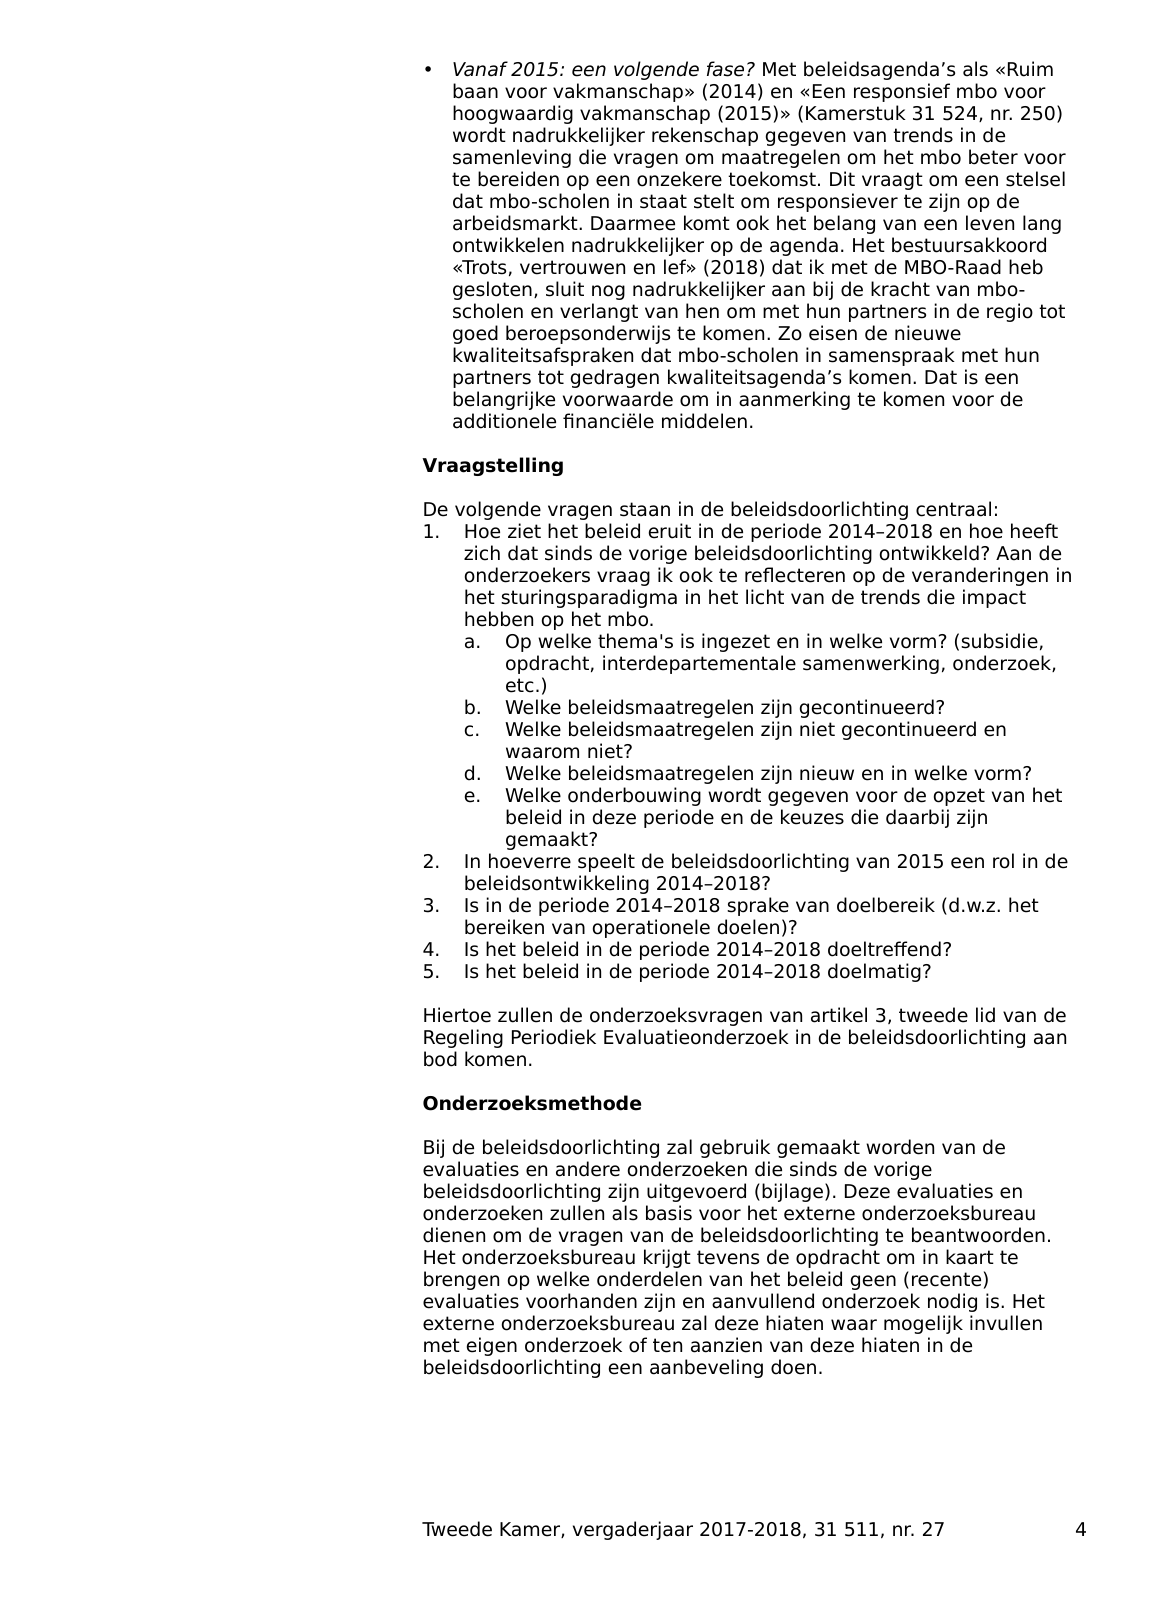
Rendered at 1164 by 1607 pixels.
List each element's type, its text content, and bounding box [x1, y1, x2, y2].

text 5. Is het beleid in de periode 2014–2018 doelmatig? [422, 961, 1087, 983]
text e. Welke onderbouwing wordt gegeven voor de opzet van het beleid in deze periode en de keuzes die daarbij zijn gemaakt? [464, 785, 1087, 851]
text d. Welke beleidsmaatregelen zijn nieuw en in welke vorm? [464, 763, 1087, 785]
subtitle Onderzoeksmethode [422, 1093, 1087, 1115]
text • Vanaf 2015: een volgende fase? Met beleidsagenda’s als «Ruim baan voor vakmanschap» (2014) en «Een responsief mbo voor hoogwaardig vakmanschap (2015)» (Kamerstuk 31 524, nr. 250) wordt nadrukkelijker rekenschap gegeven van trends in de samenleving die vragen om maatregelen om het mbo beter voor te bereiden op een onzekere toekomst. Dit vraagt om een stelsel dat mbo-scholen in staat stelt om responsiever te zijn op de arbeidsmarkt. Daarmee komt ook het belang van een leven lang ontwikkelen nadrukkelijker op de agenda. Het bestuursakkoord «Trots, vertrouwen en lef» (2018) dat ik met de MBO-Raad heb gesloten, sluit nog nadrukkelijker aan bij de kracht van mbo-scholen en verlangt van hen om met hun partners in de regio tot goed beroepsonderwijs te komen. Zo eisen de nieuwe kwaliteitsafspraken dat mbo-scholen in samenspraak met hun partners tot gedragen kwaliteitsagenda’s komen. Dat is een belangrijke voorwaarde om in aanmerking te komen voor de additionele financiële middelen. [422, 59, 1087, 433]
text 3. Is in de periode 2014–2018 sprake van doelbereik (d.w.z. het bereiken van operationele doelen)? [422, 895, 1087, 939]
text 1. Hoe ziet het beleid eruit in de periode 2014–2018 en hoe heeft zich dat sinds de vorige beleidsdoorlichting ontwikkeld? Aan de onderzoekers vraag ik ook te reflecteren op de veranderingen in het sturingsparadigma in het licht van de trends die impact hebben op het mbo. [422, 521, 1087, 631]
text Hiertoe zullen de onderzoeksvragen van artikel 3, tweede lid van de Regeling Periodiek Evaluatieonderzoek in de beleidsdoorlichting aan bod komen. [422, 1005, 1087, 1071]
text a. Op welke thema's is ingezet en in welke vorm? (subsidie, opdracht, interdepartementale samenwerking, onderzoek, etc.) [464, 631, 1087, 697]
text 2. In hoeverre speelt de beleidsdoorlichting van 2015 een rol in de beleidsontwikkeling 2014–2018? [422, 851, 1087, 895]
text 4. Is het beleid in de periode 2014–2018 doeltreffend? [422, 939, 1087, 961]
subtitle Vraagstelling [422, 455, 1087, 477]
text De volgende vragen staan in de beleidsdoorlichting centraal: [422, 499, 1087, 521]
text b. Welke beleidsmaatregelen zijn gecontinueerd? [464, 697, 1087, 719]
text Bij de beleidsdoorlichting zal gebruik gemaakt worden van de evaluaties en andere onderzoeken die sinds de vorige beleidsdoorlichting zijn uitgevoerd (bijlage). Deze evaluaties en onderzoeken zullen als basis voor het externe onderzoeksbureau dienen om de vragen van de beleidsdoorlichting te beantwoorden. Het onderzoeksbureau krijgt tevens de opdracht om in kaart te brengen op welke onderdelen van het beleid geen (recente) evaluaties voorhanden zijn en aanvullend onderzoek nodig is. Het externe onderzoeksbureau zal deze hiaten waar mogelijk invullen met eigen onderzoek of ten aanzien van deze hiaten in de beleidsdoorlichting een aanbeveling doen. [422, 1137, 1087, 1379]
text c. Welke beleidsmaatregelen zijn niet gecontinueerd en waarom niet? [464, 719, 1087, 763]
